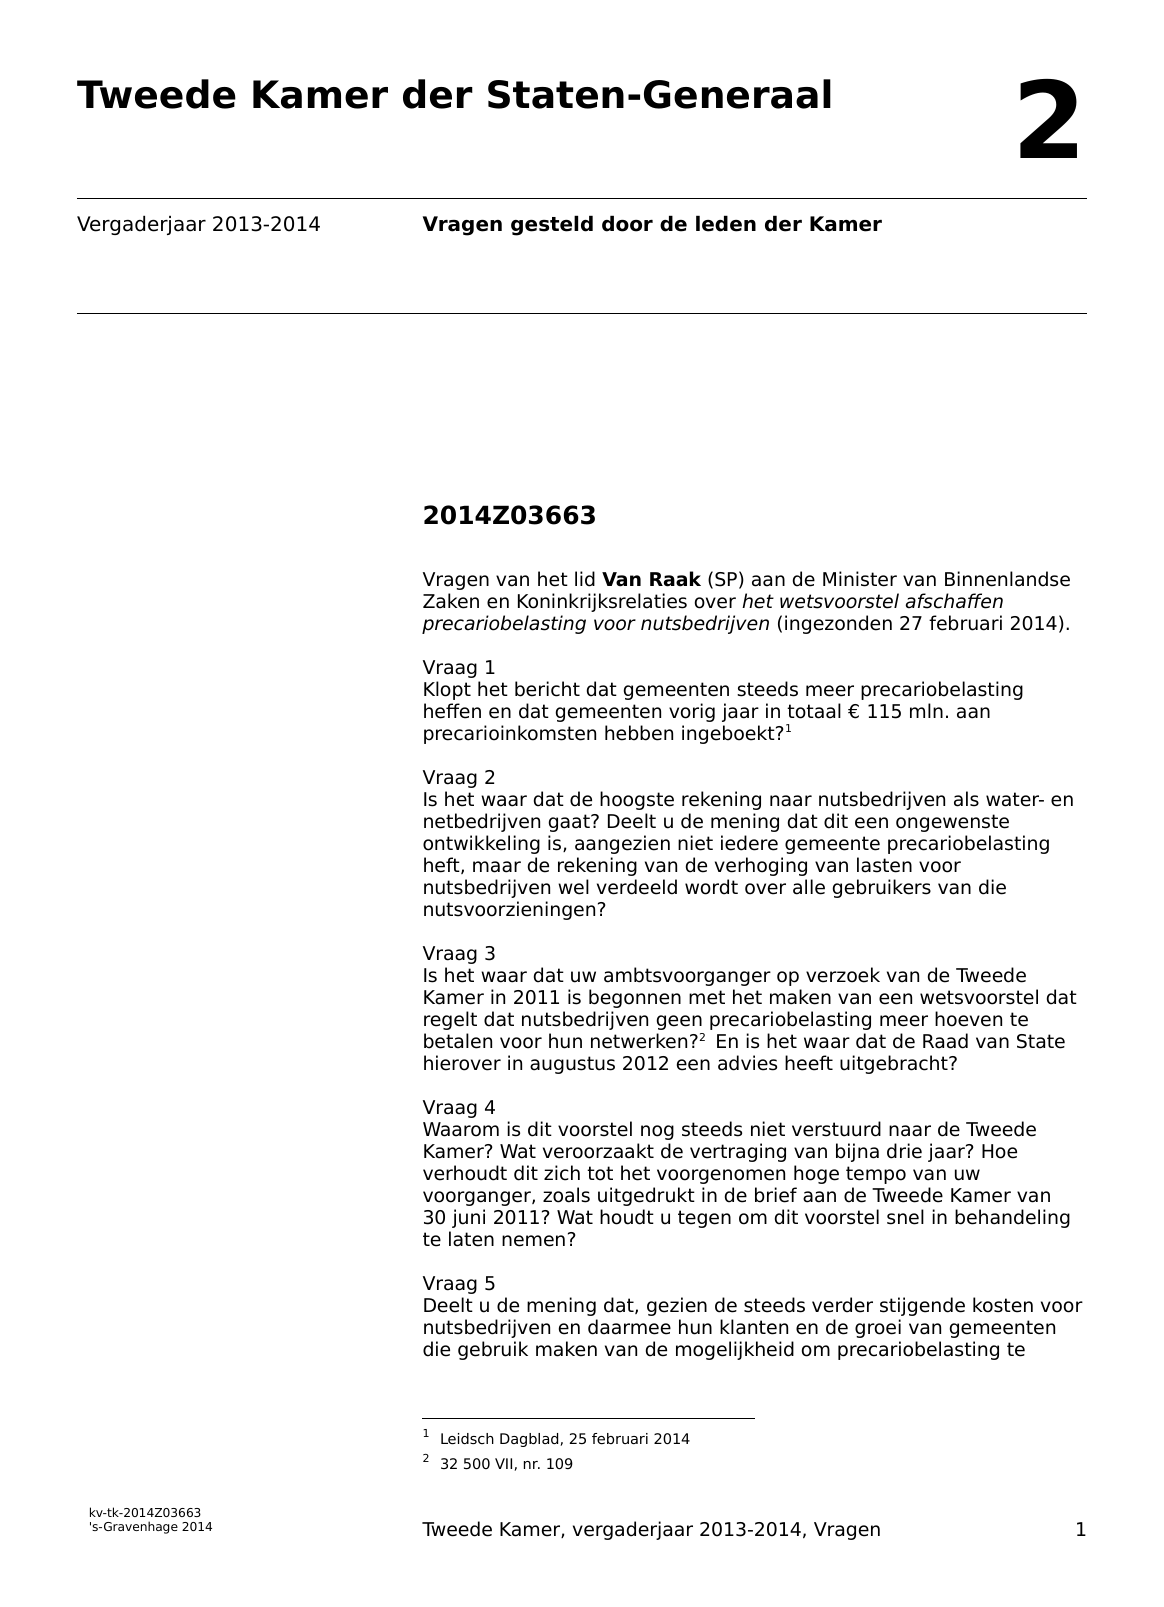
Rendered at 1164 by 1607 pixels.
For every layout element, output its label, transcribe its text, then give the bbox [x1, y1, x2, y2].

table_cell Vragen gesteld door de leden der Kamer [422, 199, 1087, 313]
table_cell Vergaderjaar 2013-2014 [77, 199, 422, 313]
text Vraag 1 [422, 657, 1087, 679]
text Deelt u de mening dat, gezien de steeds verder stijgende kosten voor nutsbedrijven en daarmee hun klanten en de groei van gemeenten die gebruik maken van de mogelijkheid om precariobelasting te [422, 1295, 1087, 1361]
text Klopt het bericht dat gemeenten steeds meer precariobelasting heffen en dat gemeenten vorig jaar in totaal € 115 mln. aan precarioinkomsten hebben ingeboekt? [422, 679, 1087, 745]
text Leidsch Dagblad, 25 februari 2014 [422, 1427, 1087, 1449]
text 's-Gravenhage 2014 [88, 1520, 323, 1534]
text Vraag 5 [422, 1273, 1087, 1295]
text Vraag 4 [422, 1097, 1087, 1119]
text Waarom is dit voorstel nog steeds niet verstuurd naar de Tweede Kamer? Wat veroorzaakt de vertraging van bijna drie jaar? Hoe verhoudt dit zich tot het voorgenomen hoge tempo van uw voorganger, zoals uitgedrukt in de brief aan de Tweede Kamer van 30 juni 2011? Wat houdt u tegen om dit voorstel snel in behandeling te laten nemen? [422, 1119, 1087, 1251]
text Vraag 2 [422, 767, 1087, 789]
table_header 2 [886, 59, 1087, 198]
text 32 500 VII, nr. 109 [422, 1452, 1087, 1474]
table_header Tweede Kamer der Staten-Generaal [77, 59, 886, 198]
text Is het waar dat uw ambtsvoorganger op verzoek van de Tweede Kamer in 2011 is begonnen met het maken van een wetsvoorstel dat regelt dat nutsbedrijven geen precariobelasting meer hoeven te betalen voor hun netwerken? En is het waar dat de Raad van State hierover in augustus 2012 een advies heeft uitgebracht? [422, 965, 1087, 1075]
text Is het waar dat de hoogste rekening naar nutsbedrijven als water- en netbedrijven gaat? Deelt u de mening dat dit een ongewenste ontwikkeling is, aangezien niet iedere gemeente precariobelasting heft, maar de rekening van de verhoging van lasten voor nutsbedrijven wel verdeeld wordt over alle gebruikers van die nutsvoorzieningen? [422, 789, 1087, 921]
text Vragen van het lid Van Raak (SP) aan de Minister van Binnenlandse Zaken en Koninkrijksrelaties over het wetsvoorstel afschaffen precariobelasting voor nutsbedrijven (ingezonden 27 februari 2014). [422, 569, 1087, 635]
text kv-tk-2014Z03663 [88, 1506, 323, 1520]
text Vraag 3 [422, 943, 1087, 965]
text 2014Z03663 [422, 501, 1087, 531]
